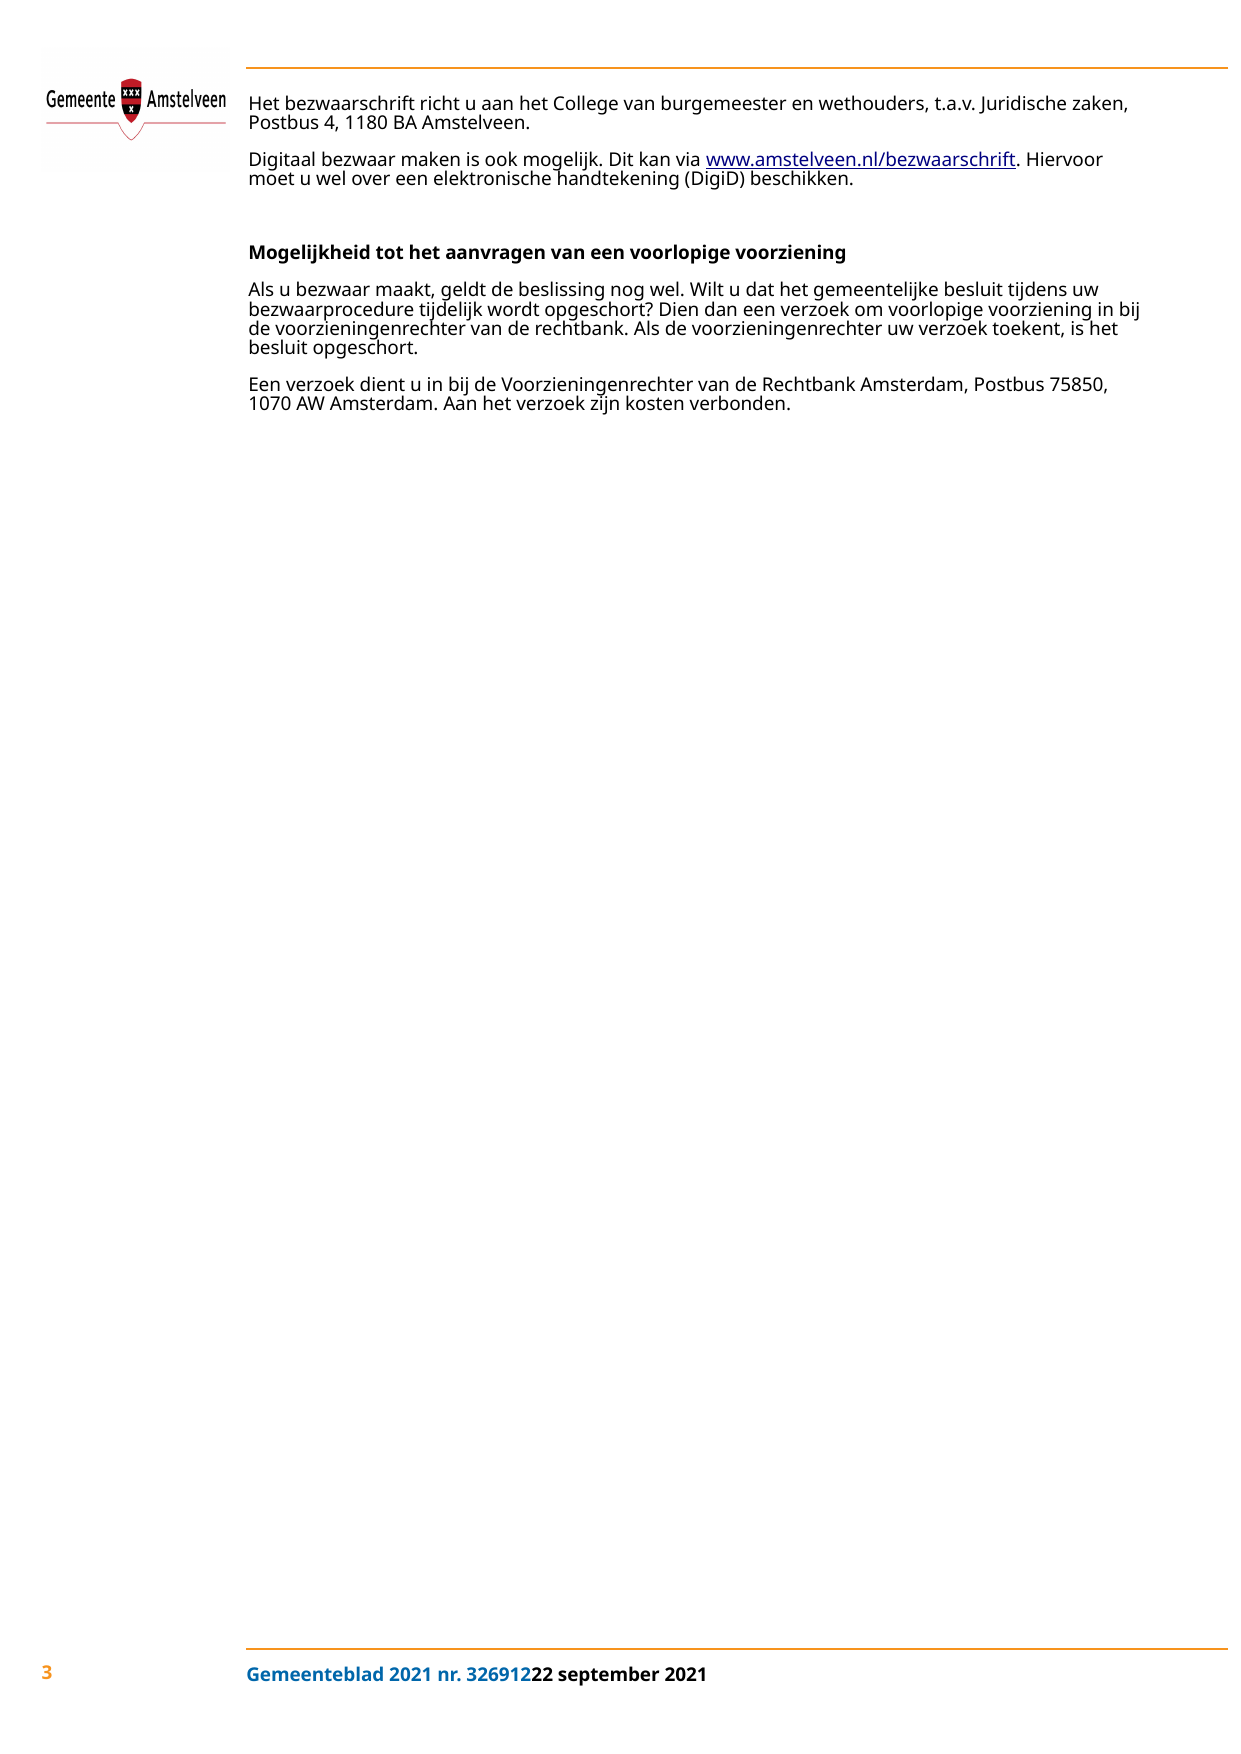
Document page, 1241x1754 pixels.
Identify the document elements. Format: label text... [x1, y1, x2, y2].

text Digitaal bezwaar maken is ook mogelijk. Dit kan via www.amstelveen.nl/bezwaarschrift. Hiervoor moet u wel over een elektronische handtekening (DigiD) beschikken. [248, 151, 1152, 189]
text Als u bezwaar maakt, geldt de beslissing nog wel. Wilt u dat het gemeentelijke besluit tijdens uw bezwaarprocedure tijdelijk wordt opgeschort? Dien dan een verzoek om voorlopige voorziening in bij de voorzieningenrechter van de rechtbank. Als de voorzieningenrechter uw verzoek toekent, is het besluit opgeschort. [248, 281, 1152, 358]
text Een verzoek dient u in bij de Voorzieningenrechter van de Rechtbank Amsterdam, Postbus 75850, 1070 AW Amsterdam. Aan het verzoek zijn kosten verbonden. [248, 376, 1152, 414]
picture [41, 47, 231, 172]
text Het bezwaarschrift richt u aan het College van burgemeester en wethouders, t.a.v. Juridische zaken, Postbus 4, 1180 BA Amstelveen. [248, 95, 1152, 133]
text Mogelijkheid tot het aanvragen van een voorlopige voorziening [248, 244, 1152, 263]
